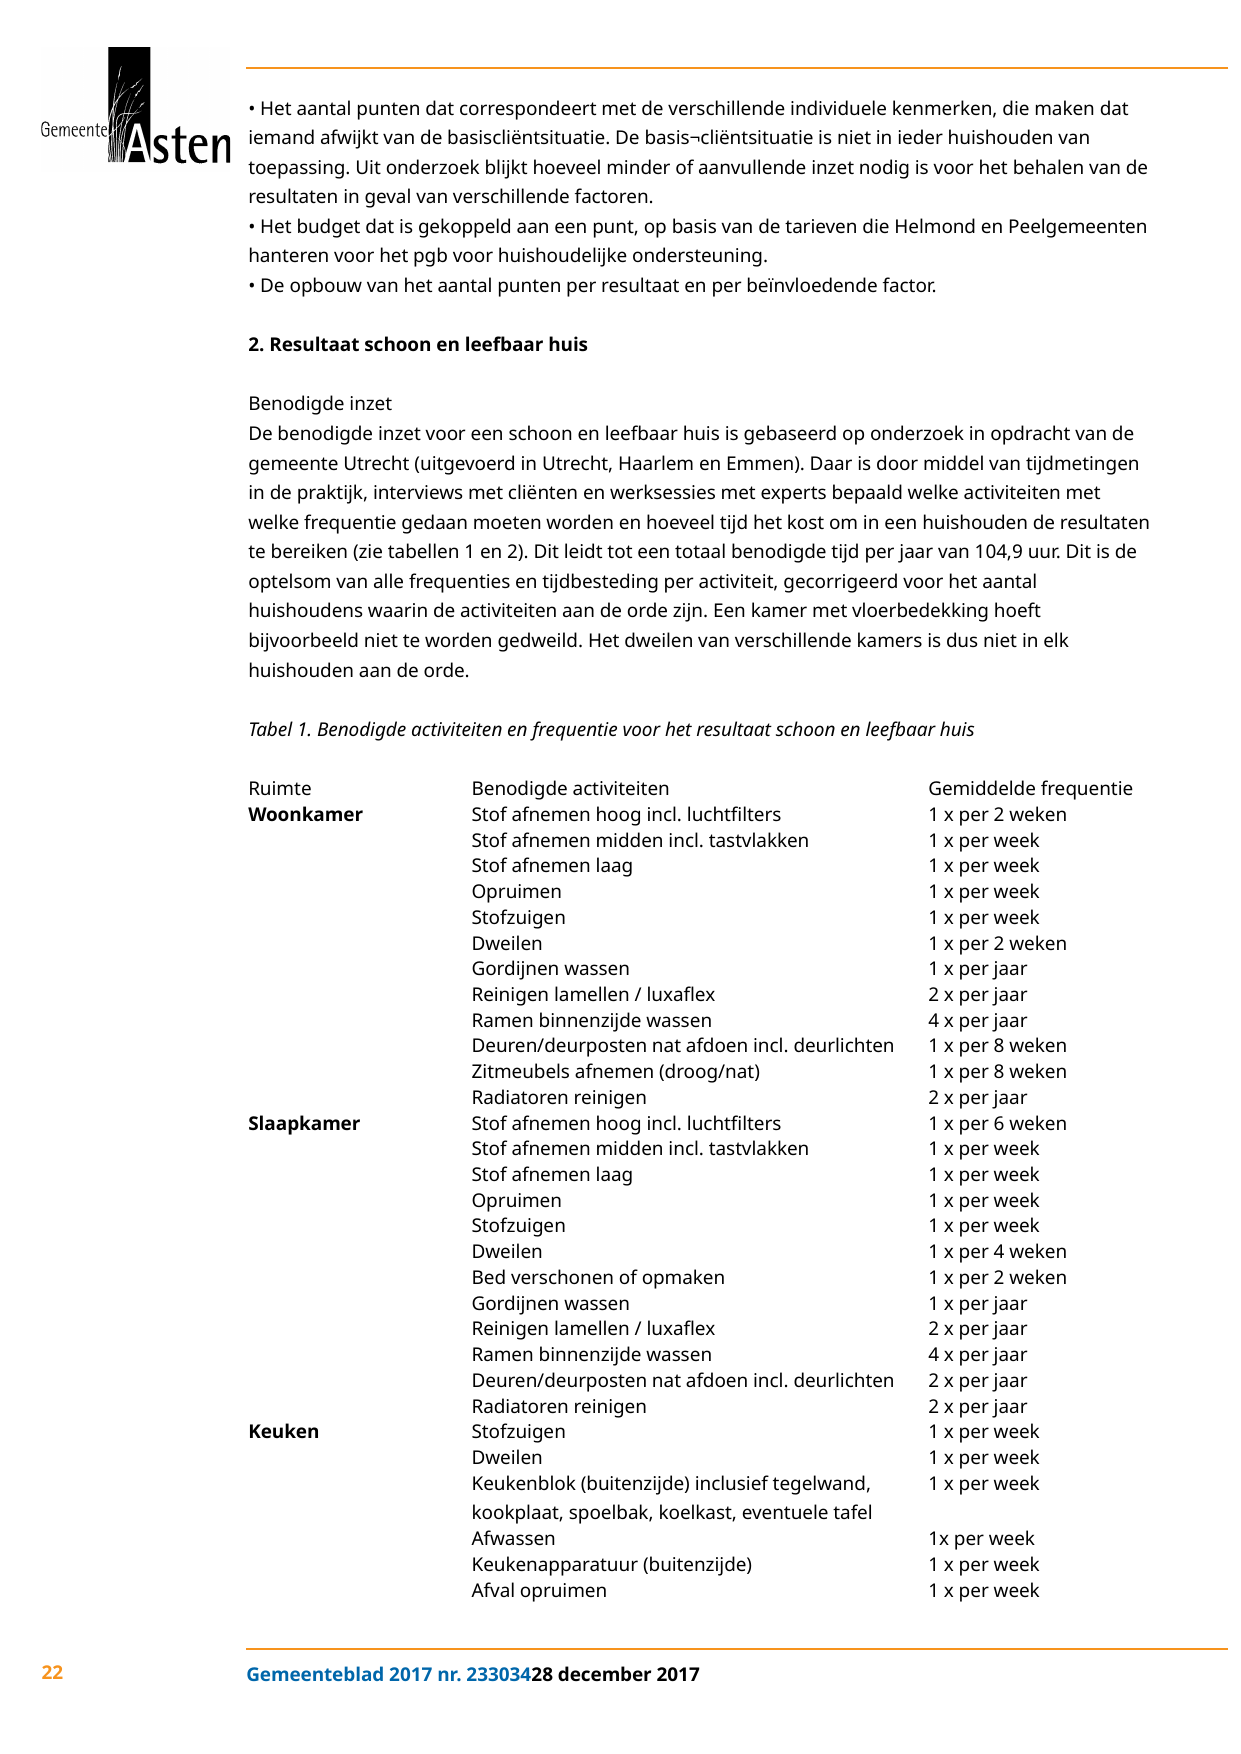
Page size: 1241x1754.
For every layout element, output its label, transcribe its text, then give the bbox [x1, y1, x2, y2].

table_cell 1x per week [928, 1525, 1152, 1551]
table_cell [248, 853, 471, 878]
table_cell 1 x per 2 weken [928, 1264, 1152, 1290]
table_cell [248, 878, 471, 904]
table_cell Dweilen [471, 1239, 928, 1264]
table_cell [248, 1084, 471, 1110]
table_cell Zitmeubels afnemen (droog/nat) [471, 1058, 928, 1084]
table_cell Stof afnemen laag [471, 853, 928, 878]
table_cell 2 x per jaar [928, 1367, 1152, 1393]
table_cell [248, 1470, 471, 1525]
table_cell Stofzuigen [471, 1213, 928, 1238]
table_cell 1 x per week [928, 1213, 1152, 1238]
table_cell [248, 1341, 471, 1367]
table_cell 1 x per week [928, 878, 1152, 904]
table_cell 1 x per 6 weken [928, 1110, 1152, 1136]
table_cell Deuren/deurposten nat afdoen incl. deurlichten [471, 1033, 928, 1058]
table_cell 1 x per week [928, 827, 1152, 852]
text Benodigde inzet [248, 391, 1152, 416]
table_cell Dweilen [471, 930, 928, 955]
table_cell 1 x per week [928, 904, 1152, 930]
table_cell [248, 1058, 471, 1084]
table_cell 1 x per week [928, 853, 1152, 878]
table_cell Stof afnemen hoog incl. luchtfilters [471, 1110, 928, 1136]
table_cell [248, 1213, 471, 1238]
table_header Benodigde activiteiten [471, 775, 928, 801]
table_cell Keukenapparatuur (buitenzijde) [471, 1551, 928, 1577]
text • Het budget dat is gekoppeld aan een punt, op basis van de tarieven die Helmond en Peelgemeenten hanteren voor het pgb voor huishoudelijke ondersteuning. [248, 213, 1152, 268]
table_cell 1 x per 4 weken [928, 1239, 1152, 1264]
table_cell 1 x per 2 weken [928, 930, 1152, 955]
table_cell Radiatoren reinigen [471, 1393, 928, 1418]
table_cell 1 x per 8 weken [928, 1058, 1152, 1084]
table_cell 1 x per jaar [928, 1290, 1152, 1316]
table_cell 1 x per week [928, 1470, 1152, 1525]
table_cell Keuken [248, 1419, 471, 1444]
table_cell Opruimen [471, 1187, 928, 1213]
table_cell [248, 1551, 471, 1577]
table_cell 2 x per jaar [928, 981, 1152, 1007]
table_cell 1 x per week [928, 1161, 1152, 1187]
table_cell Dweilen [471, 1444, 928, 1470]
table_cell Opruimen [471, 878, 928, 904]
table_cell Stofzuigen [471, 904, 928, 930]
table_cell Woonkamer [248, 801, 471, 827]
table_cell Reinigen lamellen / luxaflex [471, 981, 928, 1007]
table_cell [248, 1187, 471, 1213]
table_cell Radiatoren reinigen [471, 1084, 928, 1110]
table_cell [248, 1367, 471, 1393]
table_cell Stof afnemen midden incl. tastvlakken [471, 1136, 928, 1161]
table_cell [248, 1239, 471, 1264]
table_cell 1 x per week [928, 1577, 1152, 1602]
table_cell Stof afnemen laag [471, 1161, 928, 1187]
table_cell Bed verschonen of opmaken [471, 1264, 928, 1290]
table_cell Gordijnen wassen [471, 1290, 928, 1316]
table_cell 4 x per jaar [928, 1341, 1152, 1367]
text Tabel 1. Benodigde activiteiten en frequentie voor het resultaat schoon en leefbaar huis [248, 716, 1152, 742]
table_cell Deuren/deurposten nat afdoen incl. deurlichten [471, 1367, 928, 1393]
table_cell 2 x per jaar [928, 1316, 1152, 1341]
table_cell 2 x per jaar [928, 1084, 1152, 1110]
table_cell 4 x per jaar [928, 1007, 1152, 1033]
table_cell [248, 827, 471, 852]
table_cell [248, 1161, 471, 1187]
table_cell [248, 1577, 471, 1602]
table_cell 1 x per 2 weken [928, 801, 1152, 827]
table_cell 1 x per week [928, 1187, 1152, 1213]
table_cell Afval opruimen [471, 1577, 928, 1602]
table_cell Reinigen lamellen / luxaflex [471, 1316, 928, 1341]
table_cell [248, 955, 471, 981]
table_cell [248, 1444, 471, 1470]
table_cell Stofzuigen [471, 1419, 928, 1444]
table_cell [248, 1316, 471, 1341]
table_header Ruimte [248, 775, 471, 801]
table_cell Ramen binnenzijde wassen [471, 1341, 928, 1367]
table_cell [248, 1525, 471, 1551]
table_cell Stof afnemen midden incl. tastvlakken [471, 827, 928, 852]
table_cell [248, 1136, 471, 1161]
text • Het aantal punten dat correspondeert met de verschillende individuele kenmerken, die maken dat iemand afwijkt van de basiscliëntsituatie. De basis¬cliëntsituatie is niet in ieder huishouden van toepassing. Uit onderzoek blijkt hoeveel minder of aanvullende inzet nodig is voor het behalen van de resultaten in geval van verschillende factoren. [248, 95, 1152, 209]
text 2. Resultaat schoon en leefbaar huis [248, 331, 1152, 357]
table_cell [248, 1264, 471, 1290]
table_cell 1 x per week [928, 1444, 1152, 1470]
table_cell 1 x per week [928, 1419, 1152, 1444]
table_cell [248, 1007, 471, 1033]
table_cell Ramen binnenzijde wassen [471, 1007, 928, 1033]
table_cell 1 x per week [928, 1551, 1152, 1577]
text De benodigde inzet voor een schoon en leefbaar huis is gebaseerd op onderzoek in opdracht van de gemeente Utrecht (uitgevoerd in Utrecht, Haarlem en Emmen). Daar is door middel van tijdmetingen in de praktijk, interviews met cliënten en werksessies met experts bepaald welke activiteiten met welke frequentie gedaan moeten worden en hoeveel tijd het kost om in een huishouden de resultaten te bereiken (zie tabellen 1 en 2). Dit leidt tot een totaal benodigde tijd per jaar van 104,9 uur. Dit is de optelsom van alle frequenties en tijdbesteding per activiteit, gecorrigeerd voor het aantal huishoudens waarin de activiteiten aan de orde zijn. Een kamer met vloerbedekking hoeft bijvoorbeeld niet te worden gedweild. Het dweilen van verschillende kamers is dus niet in elk huishouden aan de orde. [248, 420, 1152, 683]
table_cell 1 x per week [928, 1136, 1152, 1161]
table_cell Keukenblok (buitenzijde) inclusief tegelwand, kookplaat, spoelbak, koelkast, eventuele tafel [471, 1470, 928, 1525]
table_cell Gordijnen wassen [471, 955, 928, 981]
table_cell [248, 981, 471, 1007]
table_cell [248, 1393, 471, 1418]
table_cell 2 x per jaar [928, 1393, 1152, 1418]
picture [41, 47, 231, 172]
text • De opbouw van het aantal punten per resultaat en per beïnvloedende factor. [248, 272, 1152, 298]
table_header Gemiddelde frequentie [928, 775, 1152, 801]
table_cell Slaapkamer [248, 1110, 471, 1136]
table_cell [248, 930, 471, 955]
table_cell Stof afnemen hoog incl. luchtfilters [471, 801, 928, 827]
table_cell [248, 1033, 471, 1058]
table_cell 1 x per jaar [928, 955, 1152, 981]
table_cell [248, 904, 471, 930]
table_cell [248, 1290, 471, 1316]
table_cell Afwassen [471, 1525, 928, 1551]
table_cell 1 x per 8 weken [928, 1033, 1152, 1058]
